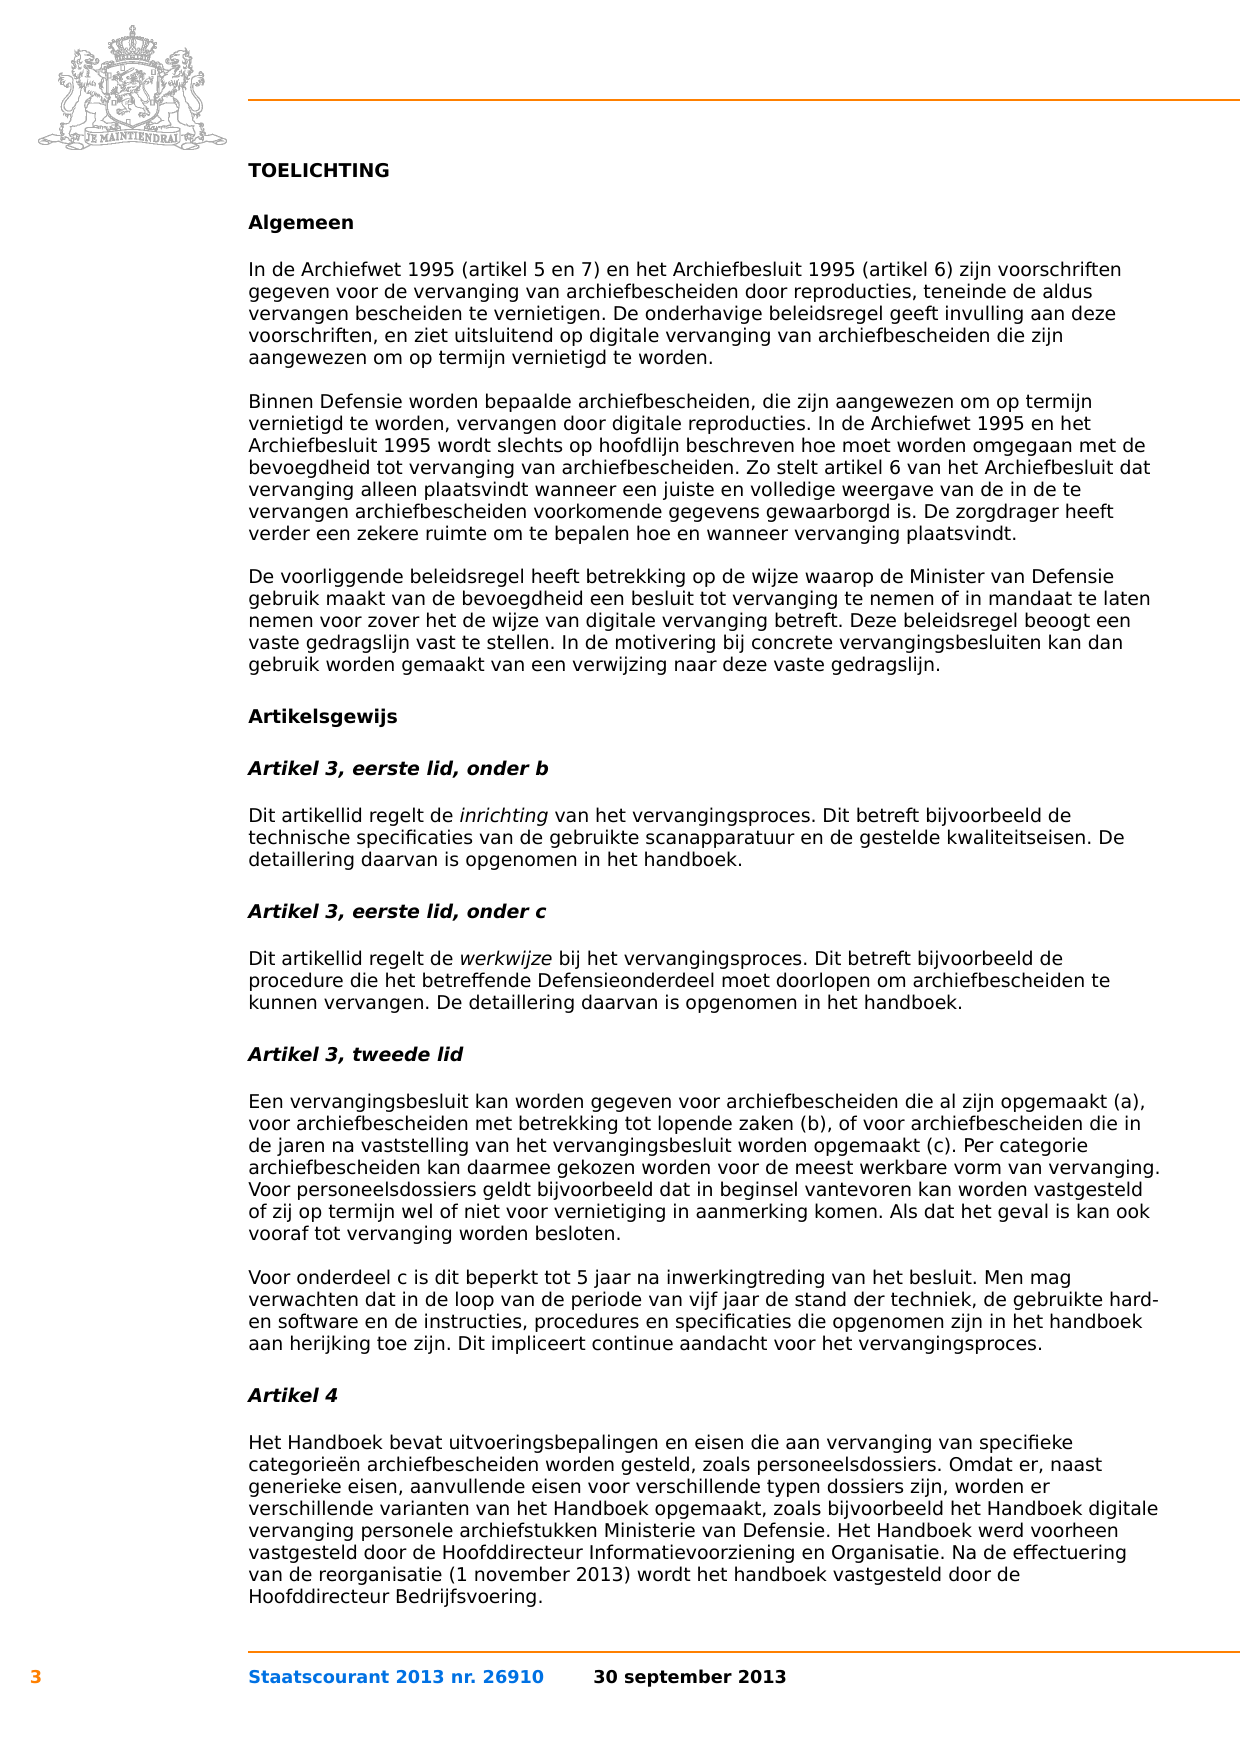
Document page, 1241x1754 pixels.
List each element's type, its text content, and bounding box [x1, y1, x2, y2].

subtitle TOELICHTING [248, 160, 1163, 182]
text Voor onderdeel c is dit beperkt tot 5 jaar na inwerkingtreding van het besluit. Men mag verwachten dat in de loop van de periode van vijf jaar de stand der techniek, de gebruikte hard- en software en de instructies, procedures en specificaties die opgenomen zijn in het handboek aan herijking toe zijn. Dit impliceert continue aandacht voor het vervangingsproces. [248, 1267, 1163, 1355]
text Dit artikellid regelt de inrichting van het vervangingsproces. Dit betreft bijvoorbeeld de technische specificaties van de gebruikte scanapparatuur en de gestelde kwaliteitseisen. De detaillering daarvan is opgenomen in het handboek. [248, 805, 1163, 871]
text De voorliggende beleidsregel heeft betrekking op de wijze waarop de Minister van Defensie gebruik maakt van de bevoegdheid een besluit tot vervanging te nemen of in mandaat te laten nemen voor zover het de wijze van digitale vervanging betreft. Deze beleidsregel beoogt een vaste gedragslijn vast te stellen. In de motivering bij concrete vervangingsbesluiten kan dan gebruik worden gemaakt van een verwijzing naar deze vaste gedragslijn. [248, 566, 1163, 676]
text Binnen Defensie worden bepaalde archiefbescheiden, die zijn aangewezen om op termijn vernietigd te worden, vervangen door digitale reproducties. In de Archiefwet 1995 en het Archiefbesluit 1995 wordt slechts op hoofdlijn beschreven hoe moet worden omgegaan met de bevoegdheid tot vervanging van archiefbescheiden. Zo stelt artikel 6 van het Archiefbesluit dat vervanging alleen plaatsvindt wanneer een juiste en volledige weergave van de in de te vervangen archiefbescheiden voorkomende gegevens gewaarborgd is. De zorgdrager heeft verder een zekere ruimte om te bepalen hoe en wanneer vervanging plaatsvindt. [248, 391, 1163, 544]
text In de Archiefwet 1995 (artikel 5 en 7) en het Archiefbesluit 1995 (artikel 6) zijn voorschriften gegeven voor de vervanging van archiefbescheiden door reproducties, teneinde de aldus vervangen bescheiden te vernietigen. De onderhavige beleidsregel geeft invulling aan deze voorschriften, en ziet uitsluitend op digitale vervanging van archiefbescheiden die zijn aangewezen om op termijn vernietigd te worden. [248, 259, 1163, 369]
subtitle Artikel 3, eerste lid, onder c [248, 901, 1163, 923]
subtitle Artikel 3, eerste lid, onder b [248, 758, 1163, 780]
subtitle Artikel 3, tweede lid [248, 1044, 1163, 1066]
text Dit artikellid regelt de werkwijze bij het vervangingsproces. Dit betreft bijvoorbeeld de procedure die het betreffende Defensieonderdeel moet doorlopen om archiefbescheiden te kunnen vervangen. De detaillering daarvan is opgenomen in het handboek. [248, 948, 1163, 1014]
subtitle Algemeen [248, 212, 1163, 234]
subtitle Artikelsgewijs [248, 706, 1163, 728]
subtitle Artikel 4 [248, 1385, 1163, 1407]
text Een vervangingsbesluit kan worden gegeven voor archiefbescheiden die al zijn opgemaakt (a), voor archiefbescheiden met betrekking tot lopende zaken (b), of voor archiefbescheiden die in de jaren na vaststelling van het vervangingsbesluit worden opgemaakt (c). Per categorie archiefbescheiden kan daarmee gekozen worden voor de meest werkbare vorm van vervanging. Voor personeelsdossiers geldt bijvoorbeeld dat in beginsel vantevoren kan worden vastgesteld of zij op termijn wel of niet voor vernietiging in aanmerking komen. Als dat het geval is kan ook vooraf tot vervanging worden besloten. [248, 1091, 1163, 1245]
text Het Handboek bevat uitvoeringsbepalingen en eisen die aan vervanging van specifieke categorieën archiefbescheiden worden gesteld, zoals personeelsdossiers. Omdat er, naast generieke eisen, aanvullende eisen voor verschillende typen dossiers zijn, worden er verschillende varianten van het Handboek opgemaakt, zoals bijvoorbeeld het Handboek digitale vervanging personele archiefstukken Ministerie van Defensie. Het Handboek werd voorheen vastgesteld door de Hoofddirecteur Informatievoorziening en Organisatie. Na de effectuering van de reorganisatie (1 november 2013) wordt het handboek vastgesteld door de Hoofddirecteur Bedrijfsvoering. [248, 1432, 1163, 1607]
picture [38, 25, 227, 150]
